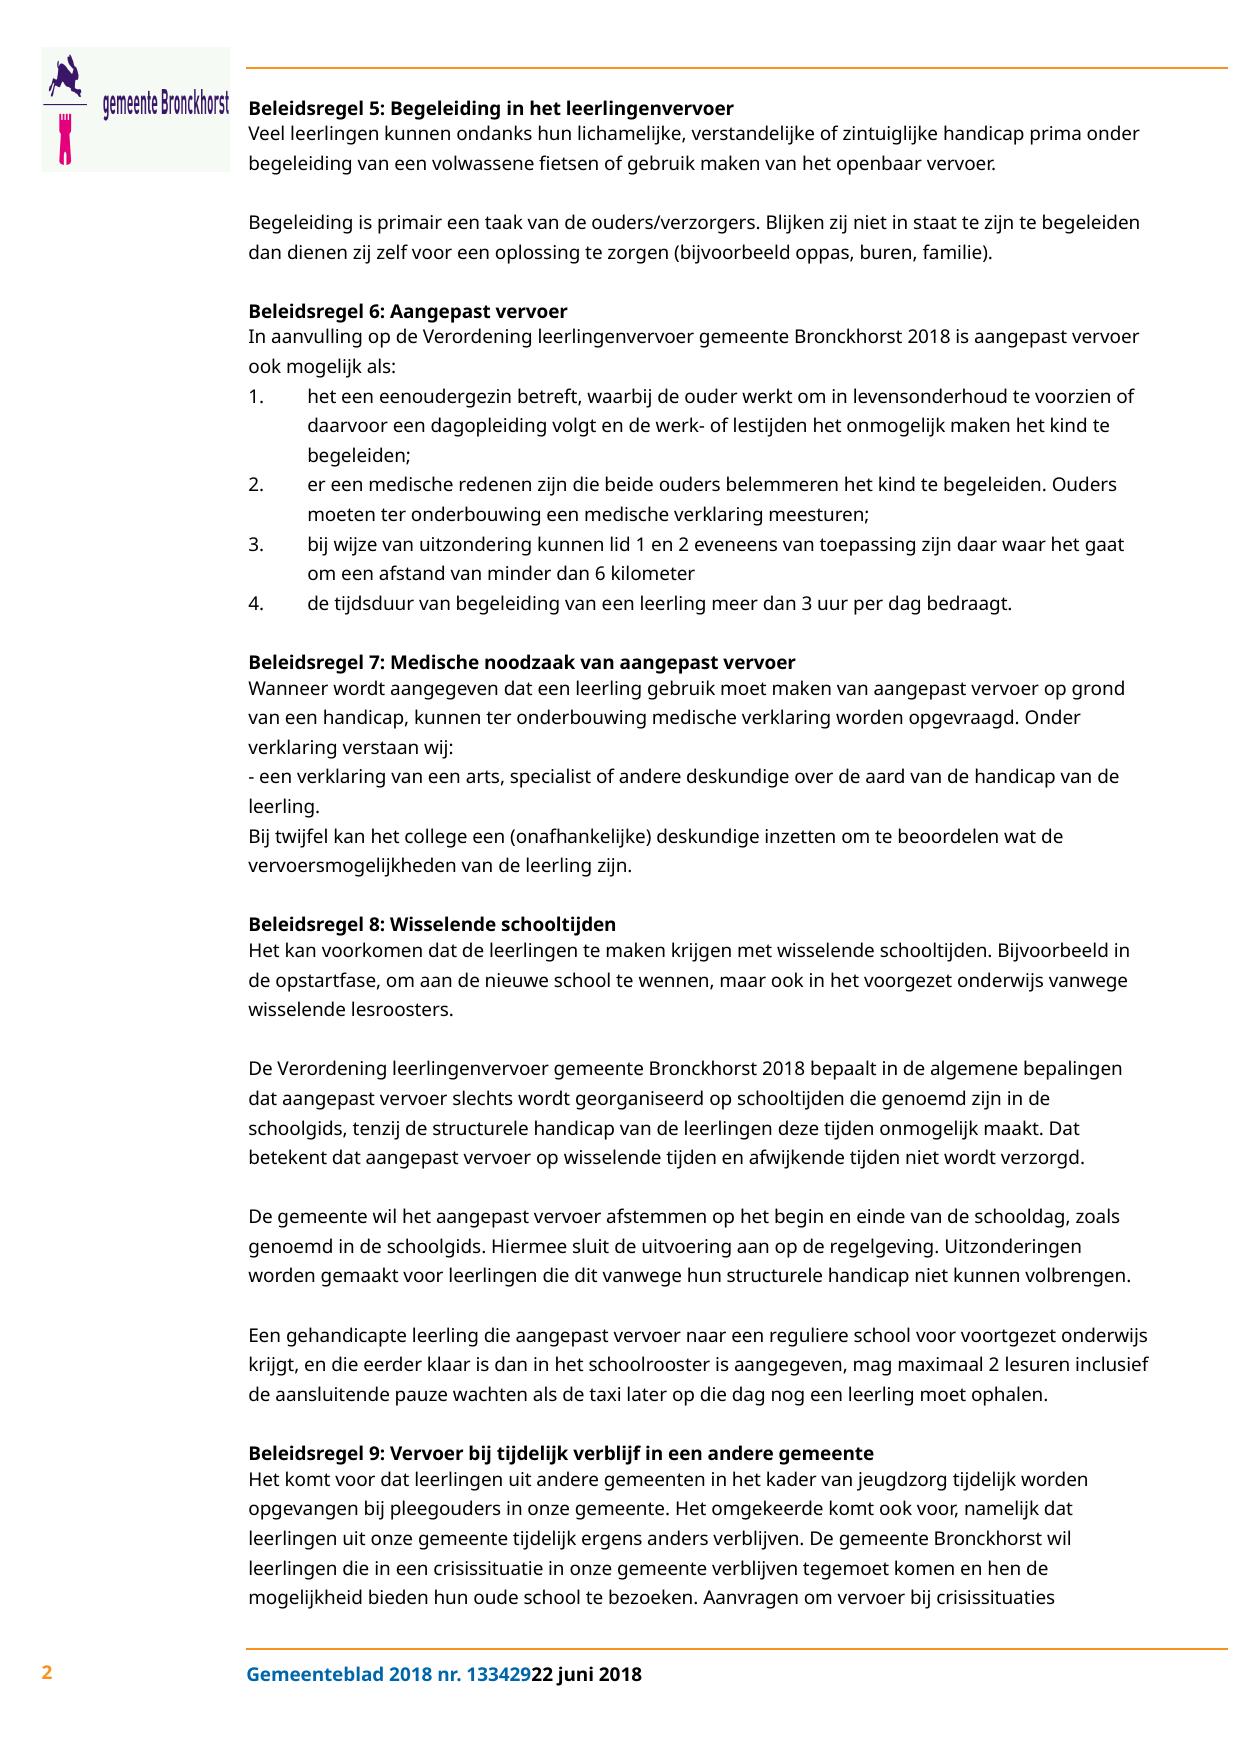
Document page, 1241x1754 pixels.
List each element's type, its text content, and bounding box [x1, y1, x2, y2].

list het een eenoudergezin betreft, waarbij de ouder werkt om in levensonderhoud te voorzien of daarvoor een dagopleiding volgt en de werk- of lestijden het onmogelijk maken het kind te begeleiden; [248, 383, 1152, 468]
list er een medische redenen zijn die beide ouders belemmeren het kind te begeleiden. Ouders moeten ter onderbouwing een medische verklaring meesturen; [248, 472, 1152, 527]
text - een verklaring van een arts, specialist of andere deskundige over de aard van de handicap van de leerling. [248, 764, 1152, 819]
text Een gehandicapte leerling die aangepast vervoer naar een reguliere school voor voortgezet onderwijs krijgt, en die eerder klaar is dan in het schoolrooster is aangegeven, mag maximaal 2 lesuren inclusief de aansluitende pauze wachten als de taxi later op die dag nog een leerling moet ophalen. [248, 1322, 1152, 1407]
text Beleidsregel 6: Aangepast vervoer [248, 298, 1152, 324]
list bij wijze van uitzondering kunnen lid 1 en 2 eveneens van toepassing zijn daar waar het gaat om een afstand van minder dan 6 kilometer [248, 531, 1152, 586]
text Veel leerlingen kunnen ondanks hun lichamelijke, verstandelijke of zintuiglijke handicap prima onder begeleiding van een volwassene fietsen of gebruik maken van het openbaar vervoer. [248, 121, 1152, 176]
text De Verordening leerlingenvervoer gemeente Bronckhorst 2018 bepaalt in de algemene bepalingen dat aangepast vervoer slechts wordt georganiseerd op schooltijden die genoemd zijn in de schoolgids, tenzij de structurele handicap van de leerlingen deze tijden onmogelijk maakt. Dat betekent dat aangepast vervoer op wisselende tijden en afwijkende tijden niet wordt verzorgd. [248, 1056, 1152, 1170]
text De gemeente wil het aangepast vervoer afstemmen op het begin en einde van de schooldag, zoals genoemd in de schoolgids. Hiermee sluit de uitvoering aan op de regelgeving. Uitzonderingen worden gemaakt voor leerlingen die dit vanwege hun structurele handicap niet kunnen volbrengen. [248, 1203, 1152, 1288]
text Wanneer wordt aangegeven dat een leerling gebruik moet maken van aangepast vervoer op grond van een handicap, kunnen ter onderbouwing medische verklaring worden opgevraagd. Onder verklaring verstaan wij: [248, 675, 1152, 760]
text Beleidsregel 8: Wisselende schooltijden [248, 912, 1152, 937]
text Begeleiding is primair een taak van de ouders/verzorgers. Blijken zij niet in staat te zijn te begeleiden dan dienen zij zelf voor een oplossing te zorgen (bijvoorbeeld oppas, buren, familie). [248, 209, 1152, 264]
text Beleidsregel 7: Medische noodzaak van aangepast vervoer [248, 649, 1152, 675]
text In aanvulling op de Verordening leerlingenvervoer gemeente Bronckhorst 2018 is aangepast vervoer ook mogelijk als: [248, 324, 1152, 379]
text Beleidsregel 5: Begeleiding in het leerlingenvervoer [248, 95, 1152, 121]
list de tijdsduur van begeleiding van een leerling meer dan 3 uur per dag bedraagt. [248, 590, 1152, 616]
picture [41, 47, 231, 172]
text Bij twijfel kan het college een (onafhankelijke) deskundige inzetten om te beoordelen wat de vervoersmogelijkheden van de leerling zijn. [248, 823, 1152, 878]
text Het kan voorkomen dat de leerlingen te maken krijgen met wisselende schooltijden. Bijvoorbeeld in de opstartfase, om aan de nieuwe school te wennen, maar ook in het voorgezet onderwijs vanwege wisselende lesroosters. [248, 937, 1152, 1022]
text Het komt voor dat leerlingen uit andere gemeenten in het kader van jeugdzorg tijdelijk worden opgevangen bij pleegouders in onze gemeente. Het omgekeerde komt ook voor, namelijk dat leerlingen uit onze gemeente tijdelijk ergens anders verblijven. De gemeente Bronckhorst wil leerlingen die in een crisissituatie in onze gemeente verblijven tegemoet komen en hen de mogelijkheid bieden hun oude school te bezoeken. Aanvragen om vervoer bij crisissituaties [248, 1466, 1152, 1610]
text Beleidsregel 9: Vervoer bij tijdelijk verblijf in een andere gemeente [248, 1440, 1152, 1466]
